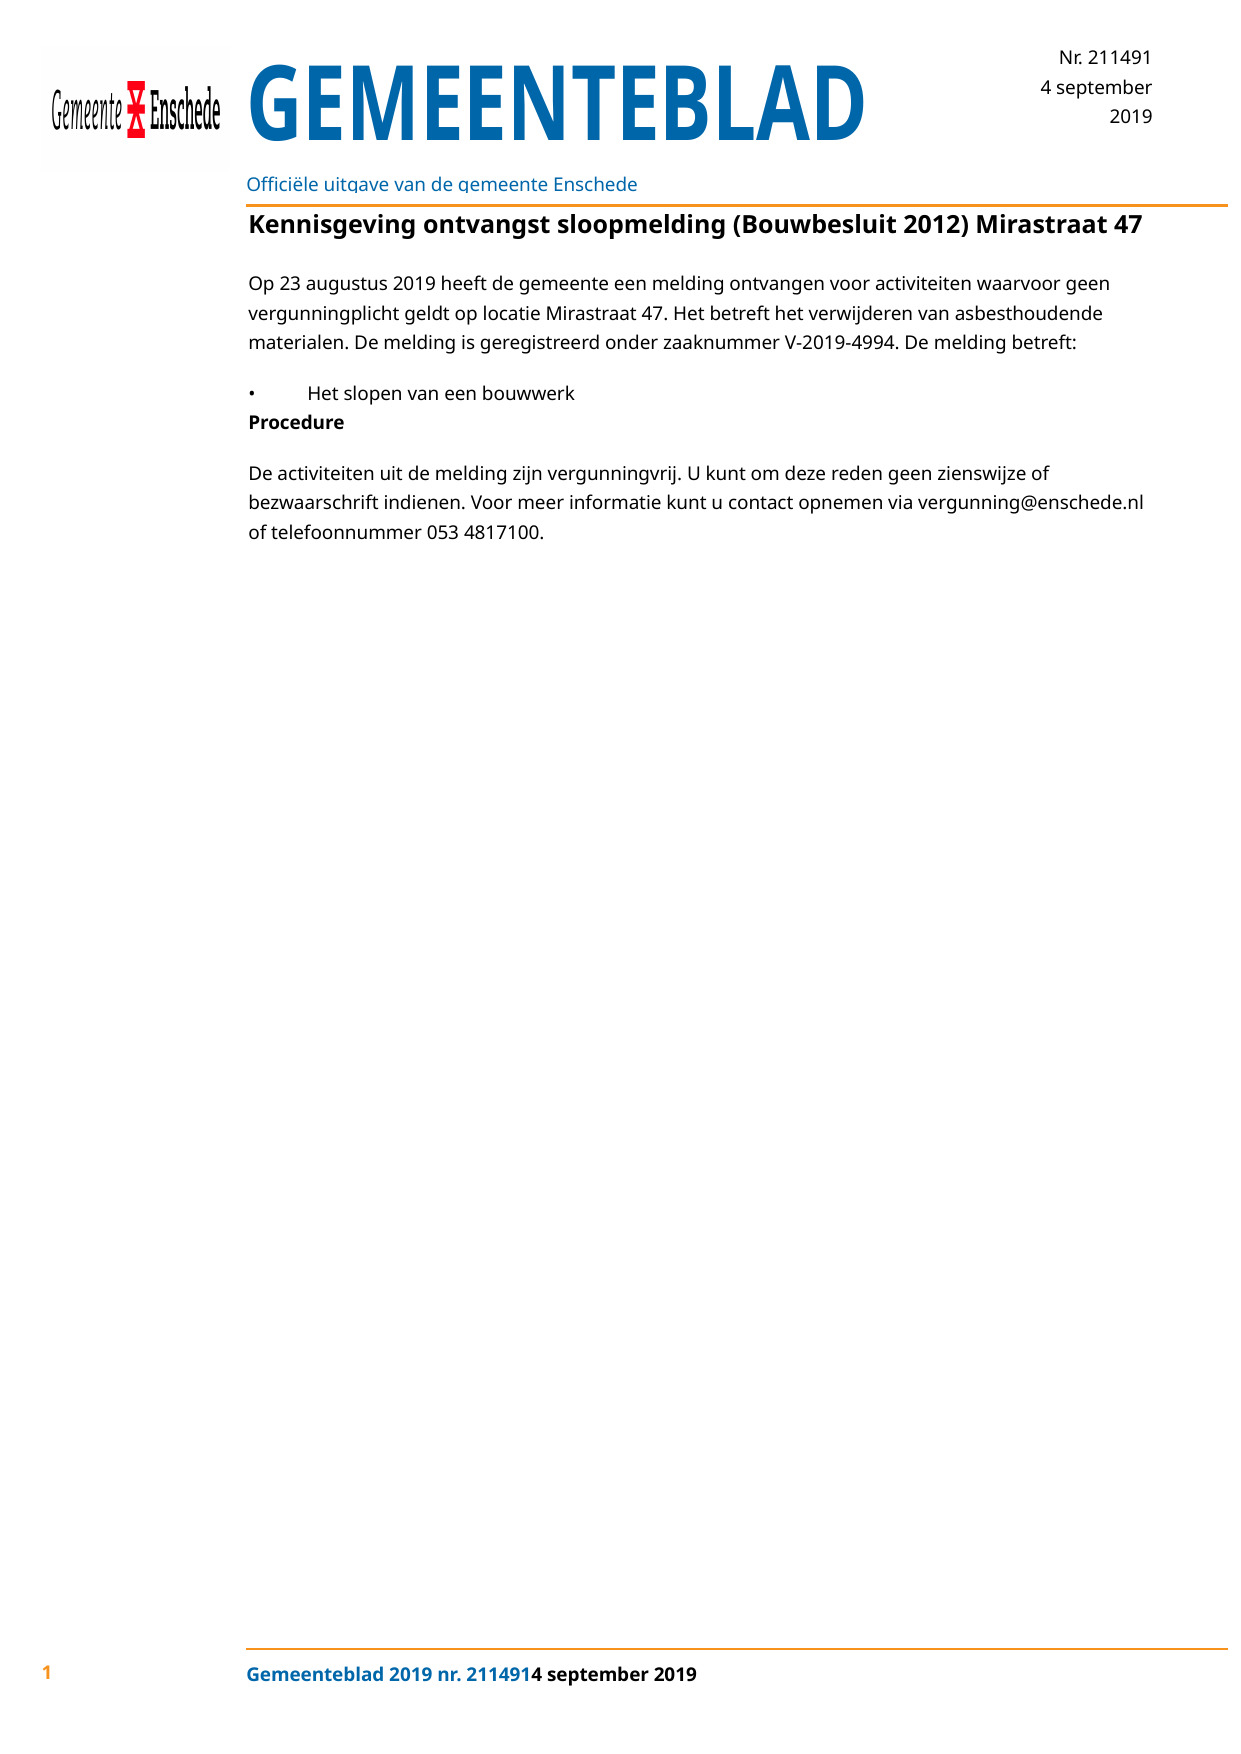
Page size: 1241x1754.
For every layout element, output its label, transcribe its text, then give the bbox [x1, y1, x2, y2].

text Kennisgeving ontvangst sloopmelding (Bouwbesluit 2012) Mirastraat 47 [248, 207, 1152, 241]
picture [41, 47, 231, 172]
text Procedure [248, 409, 1152, 435]
text De activiteiten uit de melding zijn vergunningvrij. U kunt om deze reden geen zienswijze of bezwaarschrift indienen. Voor meer informatie kunt u contact opnemen via vergunning@enschede.nl of telefoonnummer 053 4817100. [248, 460, 1152, 545]
list Het slopen van een bouwwerk [248, 380, 1152, 406]
text Op 23 augustus 2019 heeft de gemeente een melding ontvangen voor activiteiten waarvoor geen vergunningplicht geldt op locatie Mirastraat 47. Het betreft het verwijderen van asbesthoudende materialen. De melding is geregistreerd onder zaaknummer V-2019-4994. De melding betreft: [248, 270, 1152, 355]
